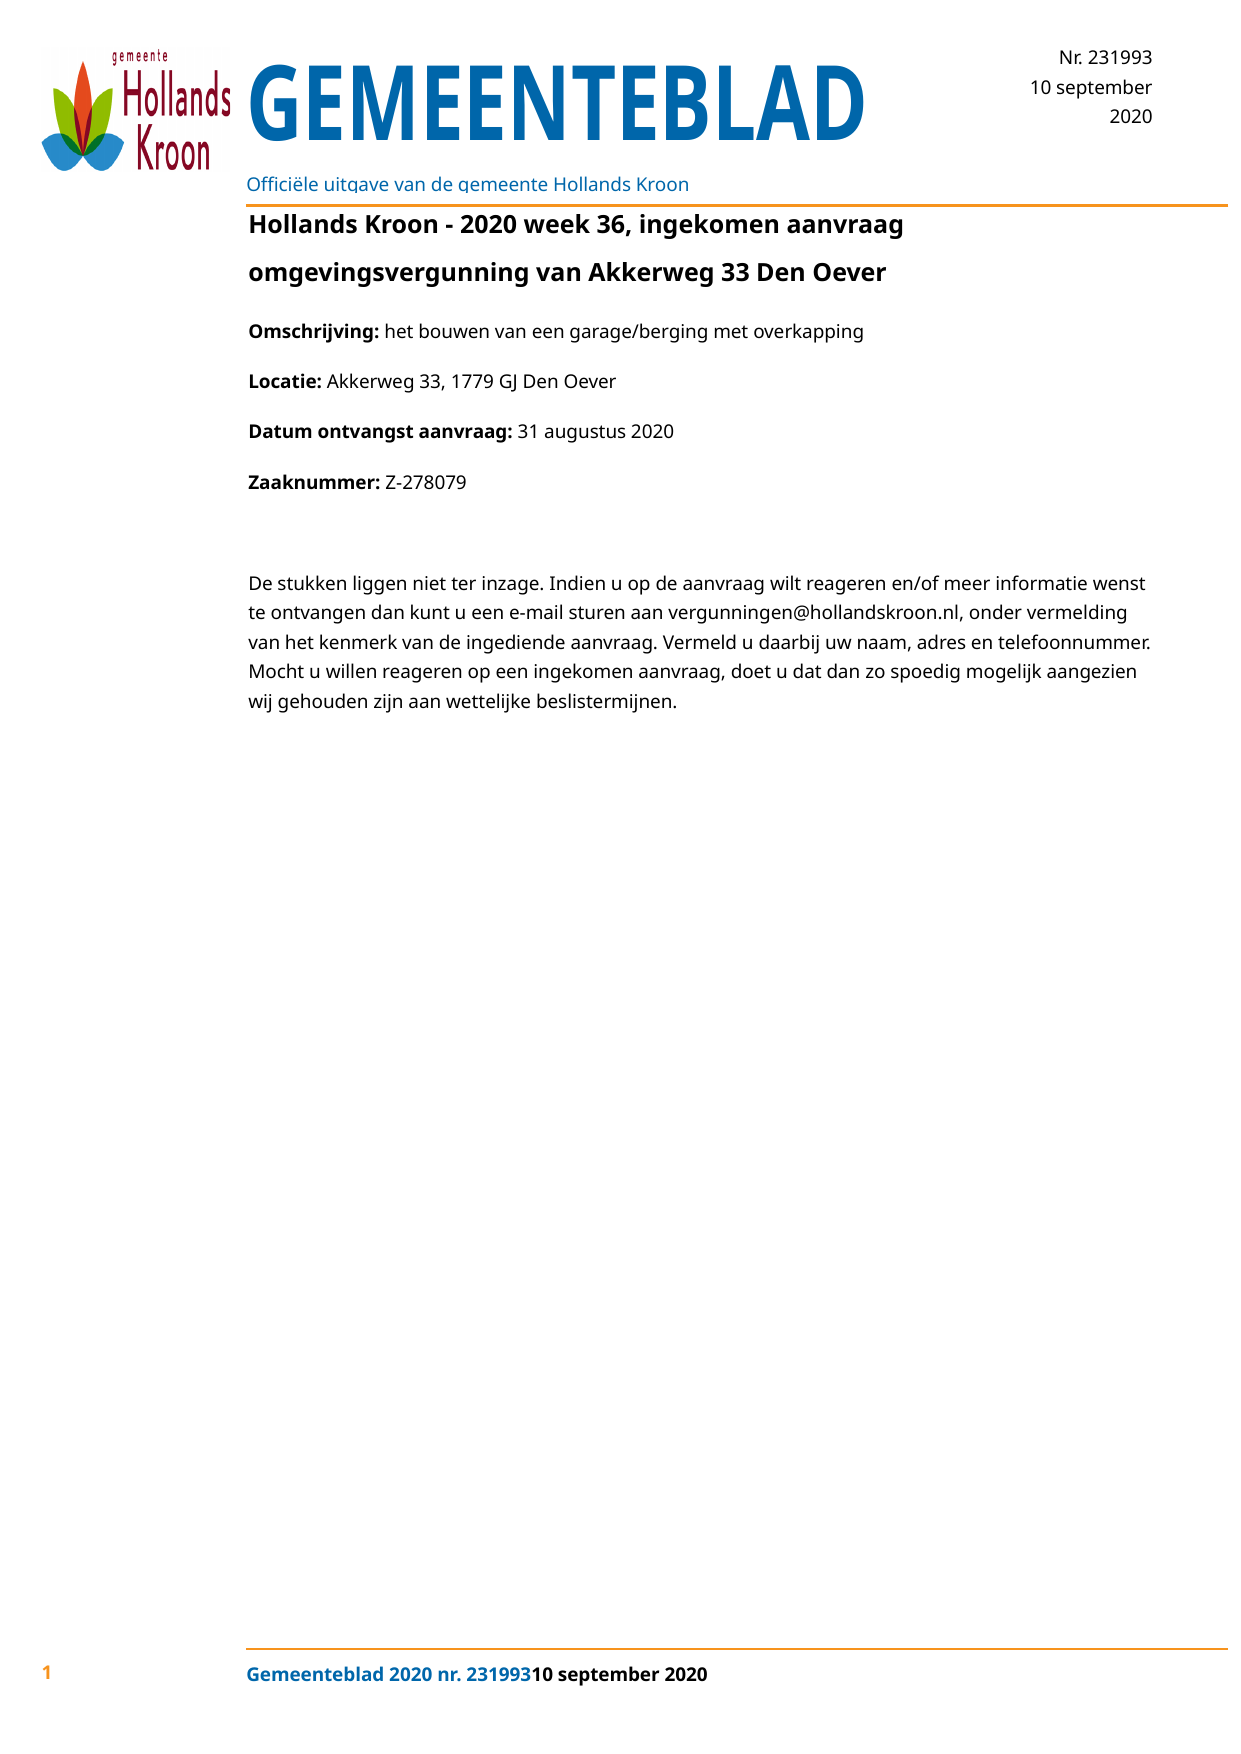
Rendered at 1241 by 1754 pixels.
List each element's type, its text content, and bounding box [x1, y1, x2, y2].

text Omschrijving: het bouwen van een garage/berging met overkapping [248, 318, 1152, 344]
picture [41, 47, 231, 172]
text Zaaknummer: Z-278079 [248, 469, 1152, 495]
text Locatie: Akkerweg 33, 1779 GJ Den Oever [248, 368, 1152, 394]
text Datum ontvangst aanvraag: 31 augustus 2020 [248, 419, 1152, 444]
text Hollands Kroon - 2020 week 36, ingekomen aanvraag omgevingsvergunning van Akkerweg 33 Den Oever [248, 207, 1152, 288]
text De stukken liggen niet ter inzage. Indien u op de aanvraag wilt reageren en/of meer informatie wenst te ontvangen dan kunt u een e-mail sturen aan vergunningen@hollandskroon.nl, onder vermelding van het kenmerk van de ingediende aanvraag. Vermeld u daarbij uw naam, adres en telefoonnummer. Mocht u willen reageren op een ingekomen aanvraag, doet u dat dan zo spoedig mogelijk aangezien wij gehouden zijn aan wettelijke beslistermijnen. [248, 570, 1152, 714]
